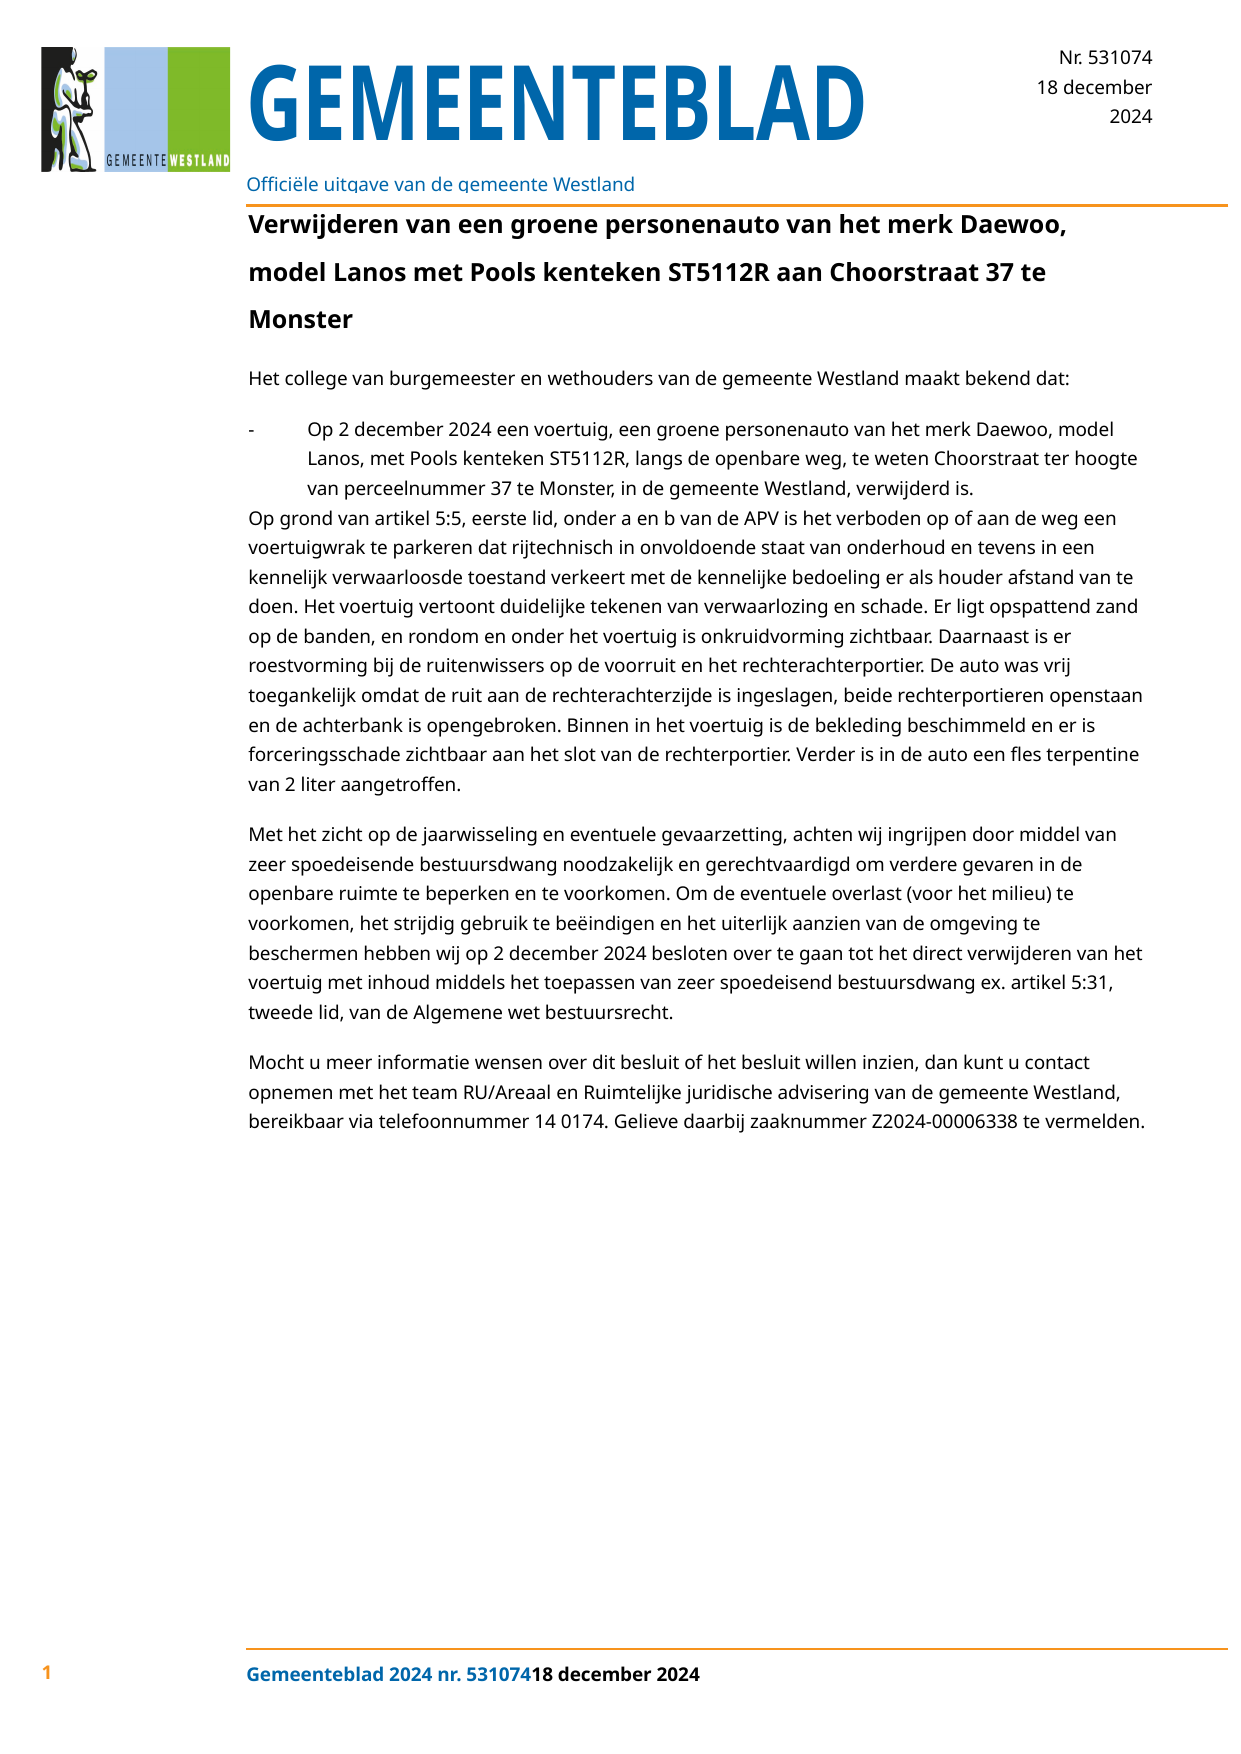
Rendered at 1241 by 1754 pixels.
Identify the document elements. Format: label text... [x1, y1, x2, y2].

text Op grond van artikel 5:5, eerste lid, onder a en b van de APV is het verboden op of aan de weg een voertuigwrak te parkeren dat rijtechnisch in onvoldoende staat van onderhoud en tevens in een kennelijk verwaarloosde toestand verkeert met de kennelijke bedoeling er als houder afstand van te doen. Het voertuig vertoont duidelijke tekenen van verwaarlozing en schade. Er ligt opspattend zand op de banden, en rondom en onder het voertuig is onkruidvorming zichtbaar. Daarnaast is er roestvorming bij de ruitenwissers op de voorruit en het rechterachterportier. De auto was vrij toegankelijk omdat de ruit aan de rechterachterzijde is ingeslagen, beide rechterportieren openstaan en de achterbank is opengebroken. Binnen in het voertuig is de bekleding beschimmeld en er is forceringsschade zichtbaar aan het slot van de rechterportier. Verder is in de auto een fles terpentine van 2 liter aangetroffen. [248, 505, 1152, 797]
text Met het zicht op de jaarwisseling en eventuele gevaarzetting, achten wij ingrijpen door middel van zeer spoedeisende bestuursdwang noodzakelijk en gerechtvaardigd om verdere gevaren in de openbare ruimte te beperken en te voorkomen. Om de eventuele overlast (voor het milieu) te voorkomen, het strijdig gebruik te beëindigen en het uiterlijk aanzien van de omgeving te beschermen hebben wij op 2 december 2024 besloten over te gaan tot het direct verwijderen van het voertuig met inhoud middels het toepassen van zeer spoedeisend bestuursdwang ex. artikel 5:31, tweede lid, van de Algemene wet bestuursrecht. [248, 821, 1152, 1024]
text Verwijderen van een groene personenauto van het merk Daewoo, model Lanos met Pools kenteken ST5112R aan Choorstraat 37 te Monster [248, 207, 1152, 336]
text Het college van burgemeester en wethouders van de gemeente Westland maakt bekend dat: [248, 366, 1152, 391]
text Mocht u meer informatie wensen over dit besluit of het besluit willen inzien, dan kunt u contact opnemen met het team RU/Areaal en Ruimtelijke juridische advisering van de gemeente Westland, bereikbaar via telefoonnummer 14 0174. Gelieve daarbij zaaknummer Z2024-00006338 te vermelden. [248, 1049, 1152, 1134]
list Op 2 december 2024 een voertuig, een groene personenauto van het merk Daewoo, model Lanos, met Pools kenteken ST5112R, langs de openbare weg, te weten Choorstraat ter hoogte van perceelnummer 37 te Monster, in de gemeente Westland, verwijderd is. [248, 416, 1152, 501]
picture [41, 47, 231, 172]
